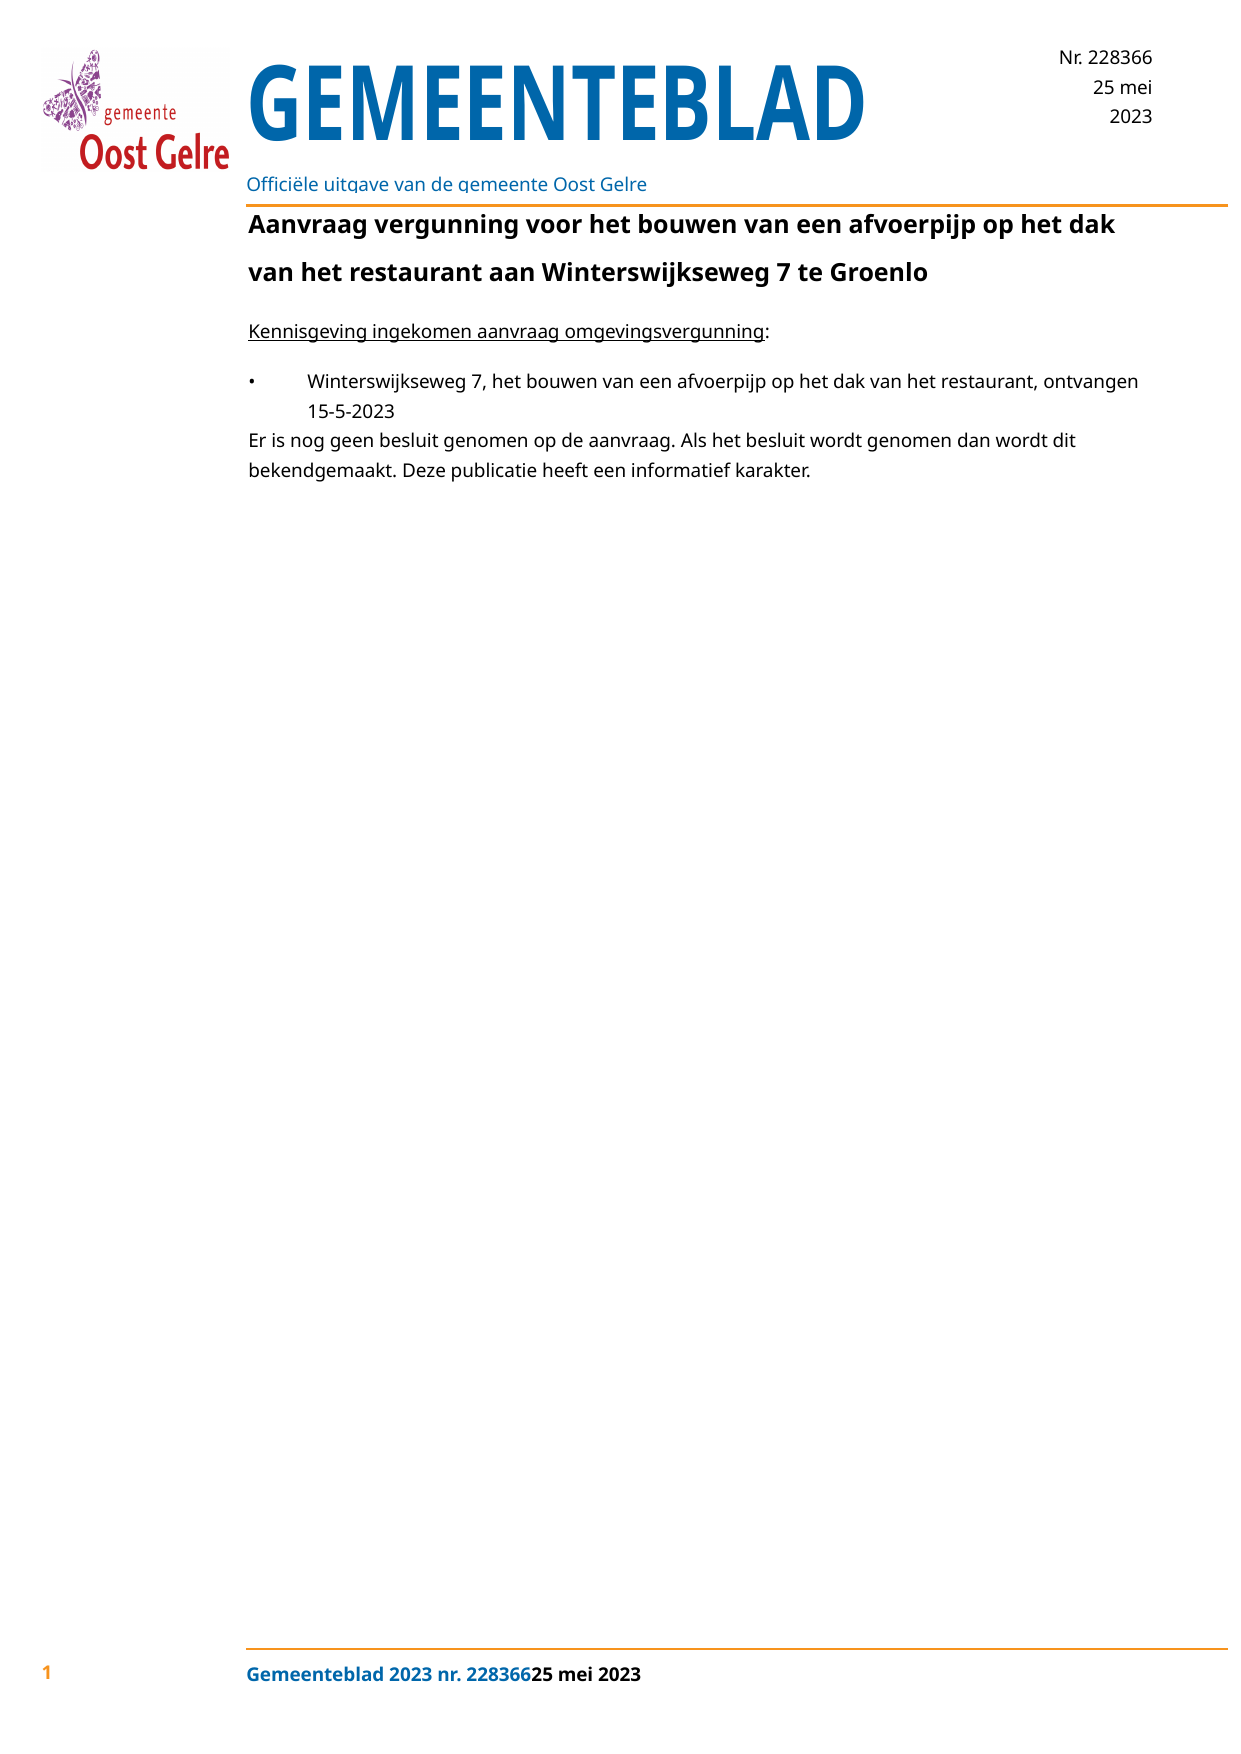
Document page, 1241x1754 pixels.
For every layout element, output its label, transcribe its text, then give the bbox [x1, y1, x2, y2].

picture [41, 47, 231, 172]
list Winterswijkseweg 7, het bouwen van een afvoerpijp op het dak van het restaurant, ontvangen 15-5-2023 [248, 368, 1152, 424]
text Kennisgeving ingekomen aanvraag omgevingsvergunning: [248, 318, 1152, 344]
text Er is nog geen besluit genomen op de aanvraag. Als het besluit wordt genomen dan wordt dit bekendgemaakt. Deze publicatie heeft een informatief karakter. [248, 427, 1152, 483]
text Aanvraag vergunning voor het bouwen van een afvoerpijp op het dak van het restaurant aan Winterswijkseweg 7 te Groenlo [248, 207, 1152, 288]
